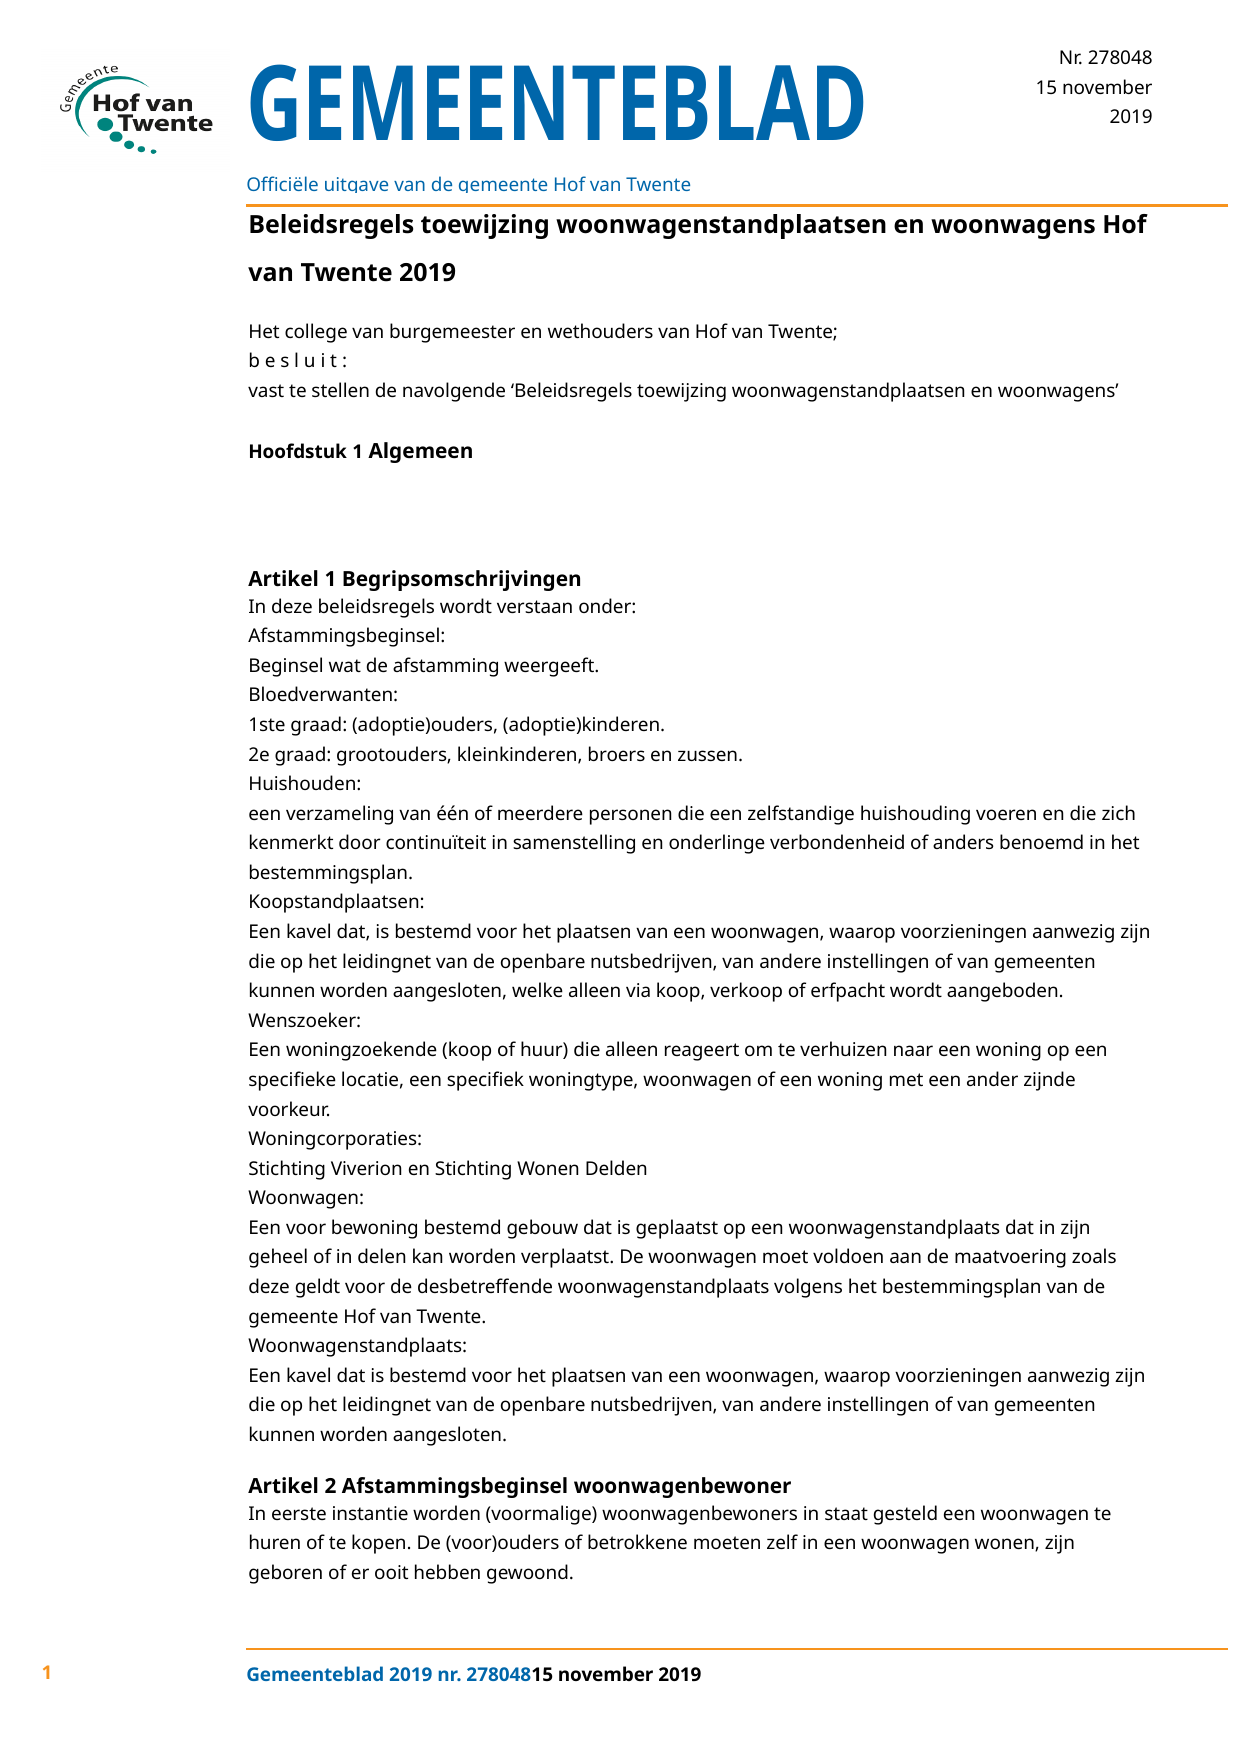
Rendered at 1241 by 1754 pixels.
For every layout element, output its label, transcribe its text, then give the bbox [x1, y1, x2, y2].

text Bloedverwanten: [248, 682, 1152, 707]
text vast te stellen de navolgende ‘Beleidsregels toewijzing woonwagenstandplaatsen en woonwagens’ [248, 377, 1152, 403]
text b e s l u i t : [248, 347, 1152, 373]
picture [41, 47, 231, 172]
text Koopstandplaatsen: [248, 889, 1152, 914]
text Een kavel dat is bestemd voor het plaatsen van een woonwagen, waarop voorzieningen aanwezig zijn die op het leidingnet van de openbare nutsbedrijven, van andere instellingen of van gemeenten kunnen worden aangesloten. [248, 1362, 1152, 1447]
text Beleidsregels toewijzing woonwagenstandplaatsen en woonwagens Hof van Twente 2019 [248, 207, 1152, 288]
text Wenszoeker: [248, 1007, 1152, 1033]
text Beginsel wat de afstamming weergeeft. [248, 652, 1152, 678]
text Een voor bewoning bestemd gebouw dat is geplaatst op een woonwagenstandplaats dat in zijn geheel of in delen kan worden verplaatst. De woonwagen moet voldoen aan de maatvoering zoals deze geldt voor de desbetreffende woonwagenstandplaats volgens het bestemmingsplan van de gemeente Hof van Twente. [248, 1214, 1152, 1328]
text Artikel 2 Afstammingsbeginsel woonwagenbewoner [248, 1472, 1152, 1500]
text Een kavel dat, is bestemd voor het plaatsen van een woonwagen, waarop voorzieningen aanwezig zijn die op het leidingnet van de openbare nutsbedrijven, van andere instellingen of van gemeenten kunnen worden aangesloten, welke alleen via koop, verkoop of erfpacht wordt aangeboden. [248, 918, 1152, 1003]
text Woningcorporaties: [248, 1125, 1152, 1151]
text Woonwagen: [248, 1184, 1152, 1210]
text Een woningzoekende (koop of huur) die alleen reageert om te verhuizen naar een woning op een specifieke locatie, een specifiek woningtype, woonwagen of een woning met een ander zijnde voorkeur. [248, 1037, 1152, 1121]
text Artikel 1 Begripsomschrijvingen [248, 564, 1152, 593]
text In deze beleidsregels wordt verstaan onder: [248, 593, 1152, 618]
text een verzameling van één of meerdere personen die een zelfstandige huishouding voeren en die zich kenmerkt door continuïteit in samenstelling en onderlinge verbondenheid of anders benoemd in het bestemmingsplan. [248, 800, 1152, 885]
text 2e graad: grootouders, kleinkinderen, broers en zussen. [248, 741, 1152, 766]
text Woonwagenstandplaats: [248, 1332, 1152, 1358]
text 1ste graad: (adoptie)ouders, (adoptie)kinderen. [248, 711, 1152, 737]
text Het college van burgemeester en wethouders van Hof van Twente; [248, 318, 1152, 344]
text Hoofdstuk 1 Algemeen [248, 436, 1152, 465]
text Afstammingsbeginsel: [248, 622, 1152, 648]
text Stichting Viverion en Stichting Wonen Delden [248, 1155, 1152, 1181]
text In eerste instantie worden (voormalige) woonwagenbewoners in staat gesteld een woonwagen te huren of te kopen. De (voor)ouders of betrokkene moeten zelf in een woonwagen wonen, zijn geboren of er ooit hebben gewoond. [248, 1500, 1152, 1585]
text Huishouden: [248, 770, 1152, 796]
